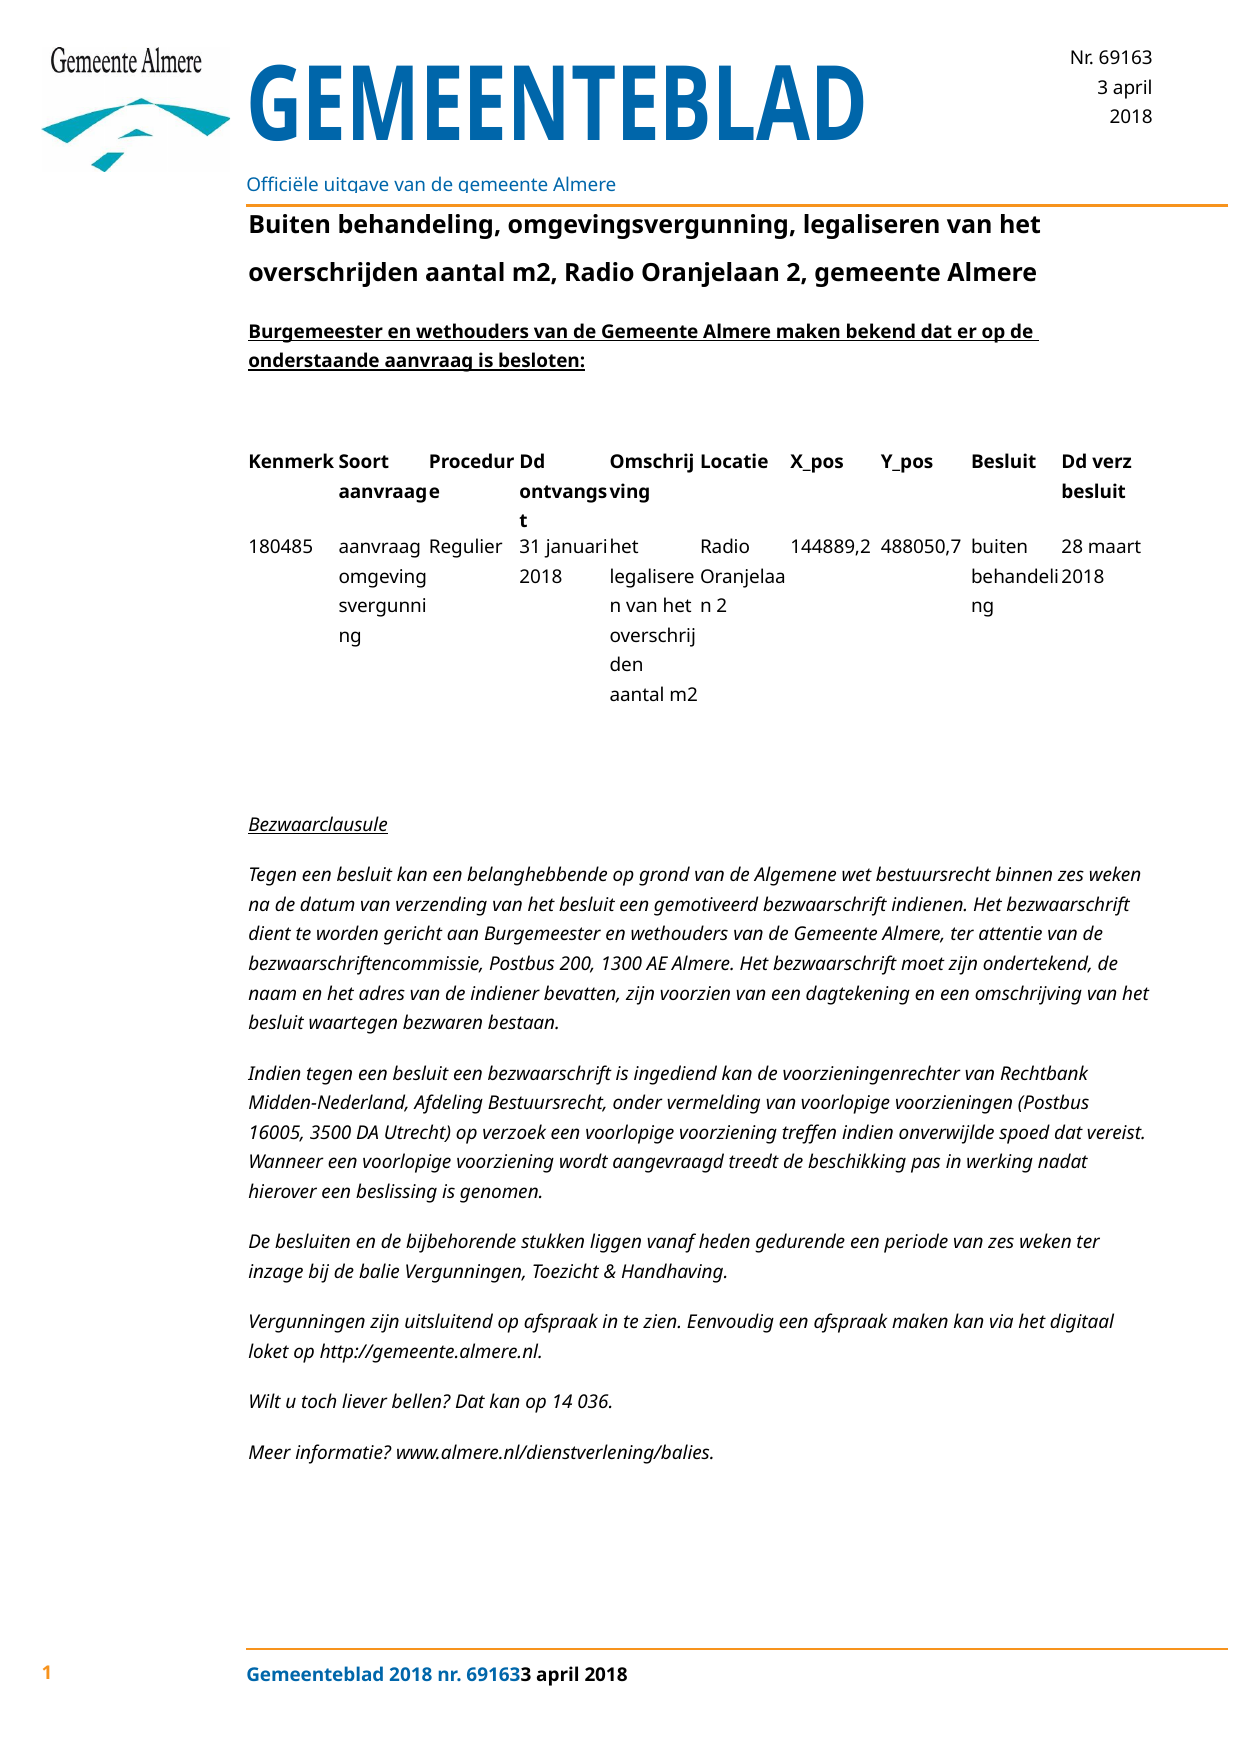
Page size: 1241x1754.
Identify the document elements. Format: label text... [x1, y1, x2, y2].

table_cell 488050,7 [881, 533, 971, 707]
table_header Dd ontvangst [519, 449, 609, 533]
text Meer informatie? www.almere.nl/dienstverlening/balies. [248, 1439, 1152, 1465]
table_header Locatie [700, 449, 790, 533]
picture [41, 47, 231, 172]
text Tegen een besluit kan een belanghebbende op grond van de Algemene wet bestuursrecht binnen zes weken na de datum van verzending van het besluit een gemotiveerd bezwaarschrift indienen. Het bezwaarschrift dient te worden gericht aan Burgemeester en wethouders van de Gemeente Almere, ter attentie van de bezwaarschriftencommissie, Postbus 200, 1300 AE Almere. Het bezwaarschrift moet zijn ondertekend, de naam en het adres van de indiener bevatten, zijn voorzien van een dagtekening en een omschrijving van het besluit waartegen bezwaren bestaan. [248, 861, 1152, 1035]
table_header Omschrijving [609, 449, 700, 533]
table_cell Regulier [429, 533, 519, 707]
table_header Kenmerk [248, 449, 338, 533]
table_cell aanvraag omgevingsvergunning [338, 533, 429, 707]
table_cell Radio Oranjelaan 2 [700, 533, 790, 707]
table_cell het legaliseren van het overschrijden aantal m2 [609, 533, 700, 707]
text Vergunningen zijn uitsluitend op afspraak in te zien. Eenvoudig een afspraak maken kan via het digitaal loket op http://gemeente.almere.nl. [248, 1308, 1152, 1364]
text Indien tegen een besluit een bezwaarschrift is ingediend kan de voorzieningenrechter van Rechtbank Midden-Nederland, Afdeling Bestuursrecht, onder vermelding van voorlopige voorzieningen (Postbus 16005, 3500 DA Utrecht) op verzoek een voorlopige voorziening treffen indien onverwijlde spoed dat vereist. Wanneer een voorlopige voorziening wordt aangevraagd treedt de beschikking pas in werking nadat hierover een beslissing is genomen. [248, 1060, 1152, 1204]
text Wilt u toch liever bellen? Dat kan op 14 036. [248, 1388, 1152, 1414]
table_header Besluit [971, 449, 1061, 533]
text Buiten behandeling, omgevingsvergunning, legaliseren van het overschrijden aantal m2, Radio Oranjelaan 2, gemeente Almere [248, 207, 1152, 288]
text De besluiten en de bijbehorende stukken liggen vanaf heden gedurende een periode van zes weken ter inzage bij de balie Vergunningen, Toezicht & Handhaving. [248, 1228, 1152, 1284]
table_header Dd verz besluit [1061, 449, 1152, 533]
table_header X_pos [790, 449, 881, 533]
table_header Procedure [429, 449, 519, 533]
table_cell 31 januari 2018 [519, 533, 609, 707]
table_header Y_pos [881, 449, 971, 533]
table_cell 180485 [248, 533, 338, 707]
table_header Soort aanvraag [338, 449, 429, 533]
text Bezwaarclausule [248, 811, 1152, 837]
table_cell buiten behandeling [971, 533, 1061, 707]
text Burgemeester en wethouders van de Gemeente Almere maken bekend dat er op de onderstaande aanvraag is besloten: [248, 318, 1152, 373]
table_cell 144889,2 [790, 533, 881, 707]
table_cell 28 maart 2018 [1061, 533, 1152, 707]
